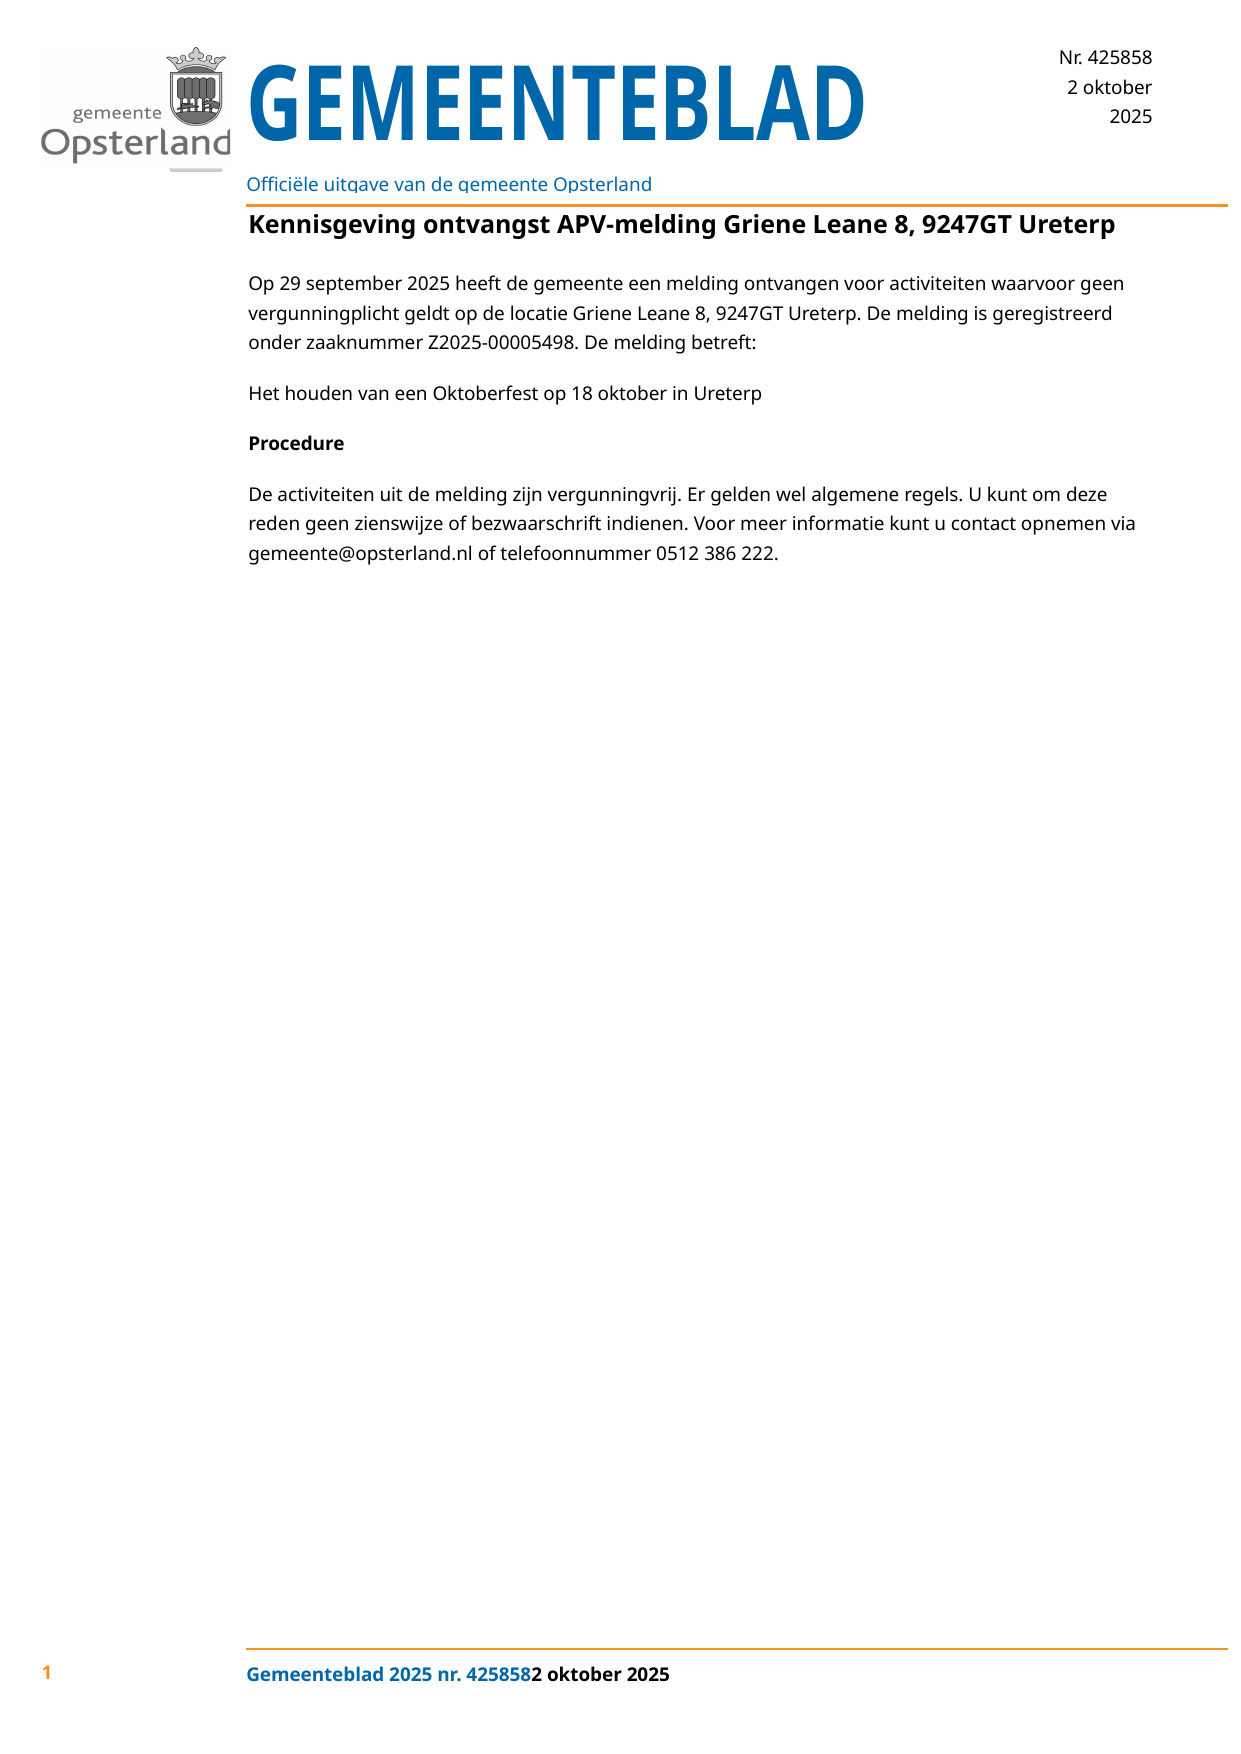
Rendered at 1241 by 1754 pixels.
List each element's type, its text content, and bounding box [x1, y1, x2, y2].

text Het houden van een Oktoberfest op 18 oktober in Ureterp [248, 380, 1152, 406]
text De activiteiten uit de melding zijn vergunningvrij. Er gelden wel algemene regels. U kunt om deze reden geen zienswijze of bezwaarschrift indienen. Voor meer informatie kunt u contact opnemen via gemeente@opsterland.nl of telefoonnummer 0512 386 222. [248, 481, 1152, 566]
text Op 29 september 2025 heeft de gemeente een melding ontvangen voor activiteiten waarvoor geen vergunningplicht geldt op de locatie Griene Leane 8, 9247GT Ureterp. De melding is geregistreerd onder zaaknummer Z2025-00005498. De melding betreft: [248, 270, 1152, 355]
picture [41, 47, 231, 172]
text Procedure [248, 430, 1152, 456]
text Kennisgeving ontvangst APV-melding Griene Leane 8, 9247GT Ureterp [248, 207, 1152, 241]
